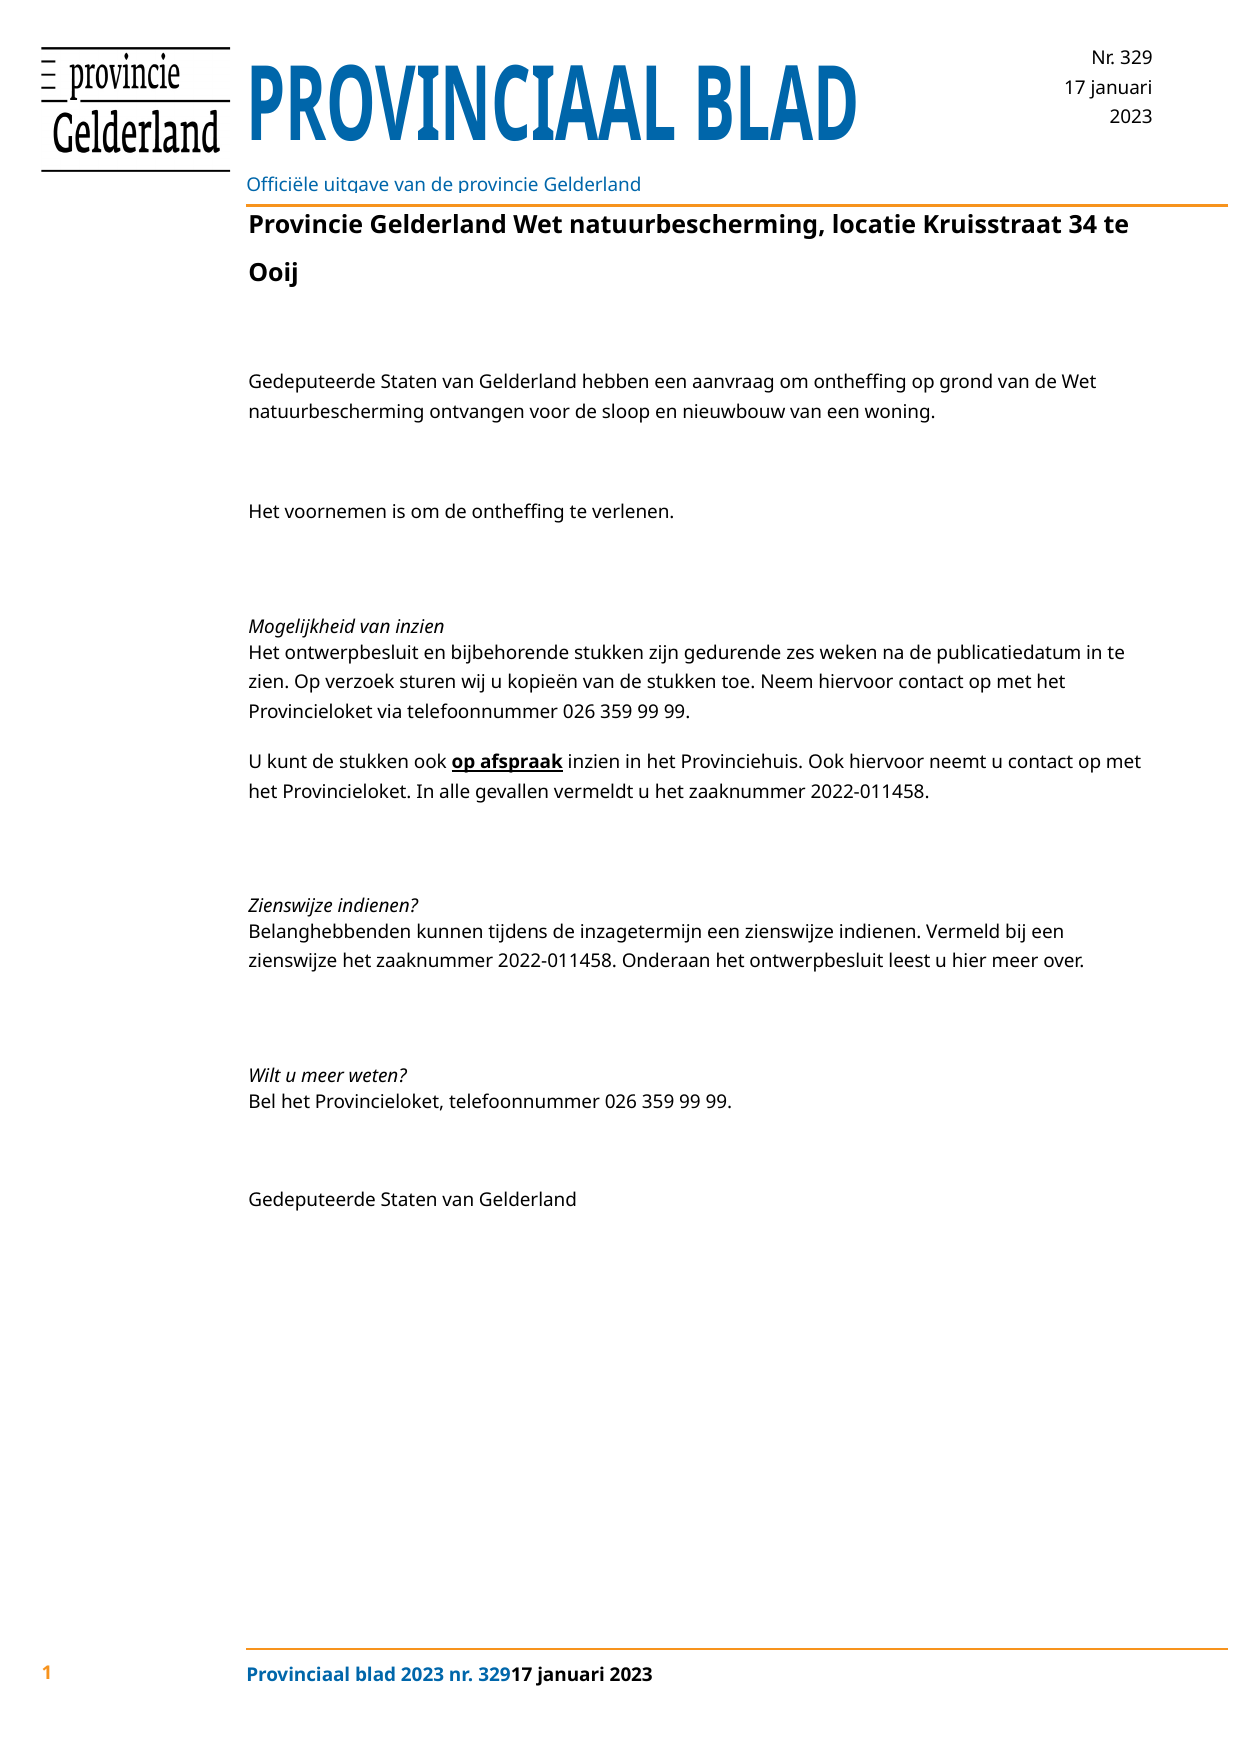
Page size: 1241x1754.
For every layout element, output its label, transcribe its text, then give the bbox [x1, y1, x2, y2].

picture [41, 47, 231, 172]
text Het ontwerpbesluit en bijbehorende stukken zijn gedurende zes weken na de publicatiedatum in te zien. Op verzoek sturen wij u kopieën van de stukken toe. Neem hiervoor contact op met het Provincieloket via telefoonnummer 026 359 99 99. [248, 639, 1152, 724]
text Provincie Gelderland Wet natuurbescherming, locatie Kruisstraat 34 te Ooij [248, 207, 1152, 288]
text Bel het Provincieloket, telefoonnummer 026 359 99 99. [248, 1088, 1152, 1113]
text Gedeputeerde Staten van Gelderland hebben een aanvraag om ontheffing op grond van de Wet natuurbescherming ontvangen voor de sloop en nieuwbouw van een woning. [248, 368, 1152, 424]
text Mogelijkheid van inzien [248, 613, 1152, 639]
text Wilt u meer weten? [248, 1062, 1152, 1088]
text Zienswijze indienen? [248, 892, 1152, 918]
text U kunt de stukken ook op afspraak inzien in het Provinciehuis. Ook hiervoor neemt u contact op met het Provincieloket. In alle gevallen vermeldt u het zaaknummer 2022-011458. [248, 748, 1152, 804]
text Belanghebbenden kunnen tijdens de inzagetermijn een zienswijze indienen. Vermeld bij een zienswijze het zaaknummer 2022-011458. Onderaan het ontwerpbesluit leest u hier meer over. [248, 918, 1152, 973]
text Het voornemen is om de ontheffing te verlenen. [248, 499, 1152, 524]
text Gedeputeerde Staten van Gelderland [248, 1186, 1152, 1212]
